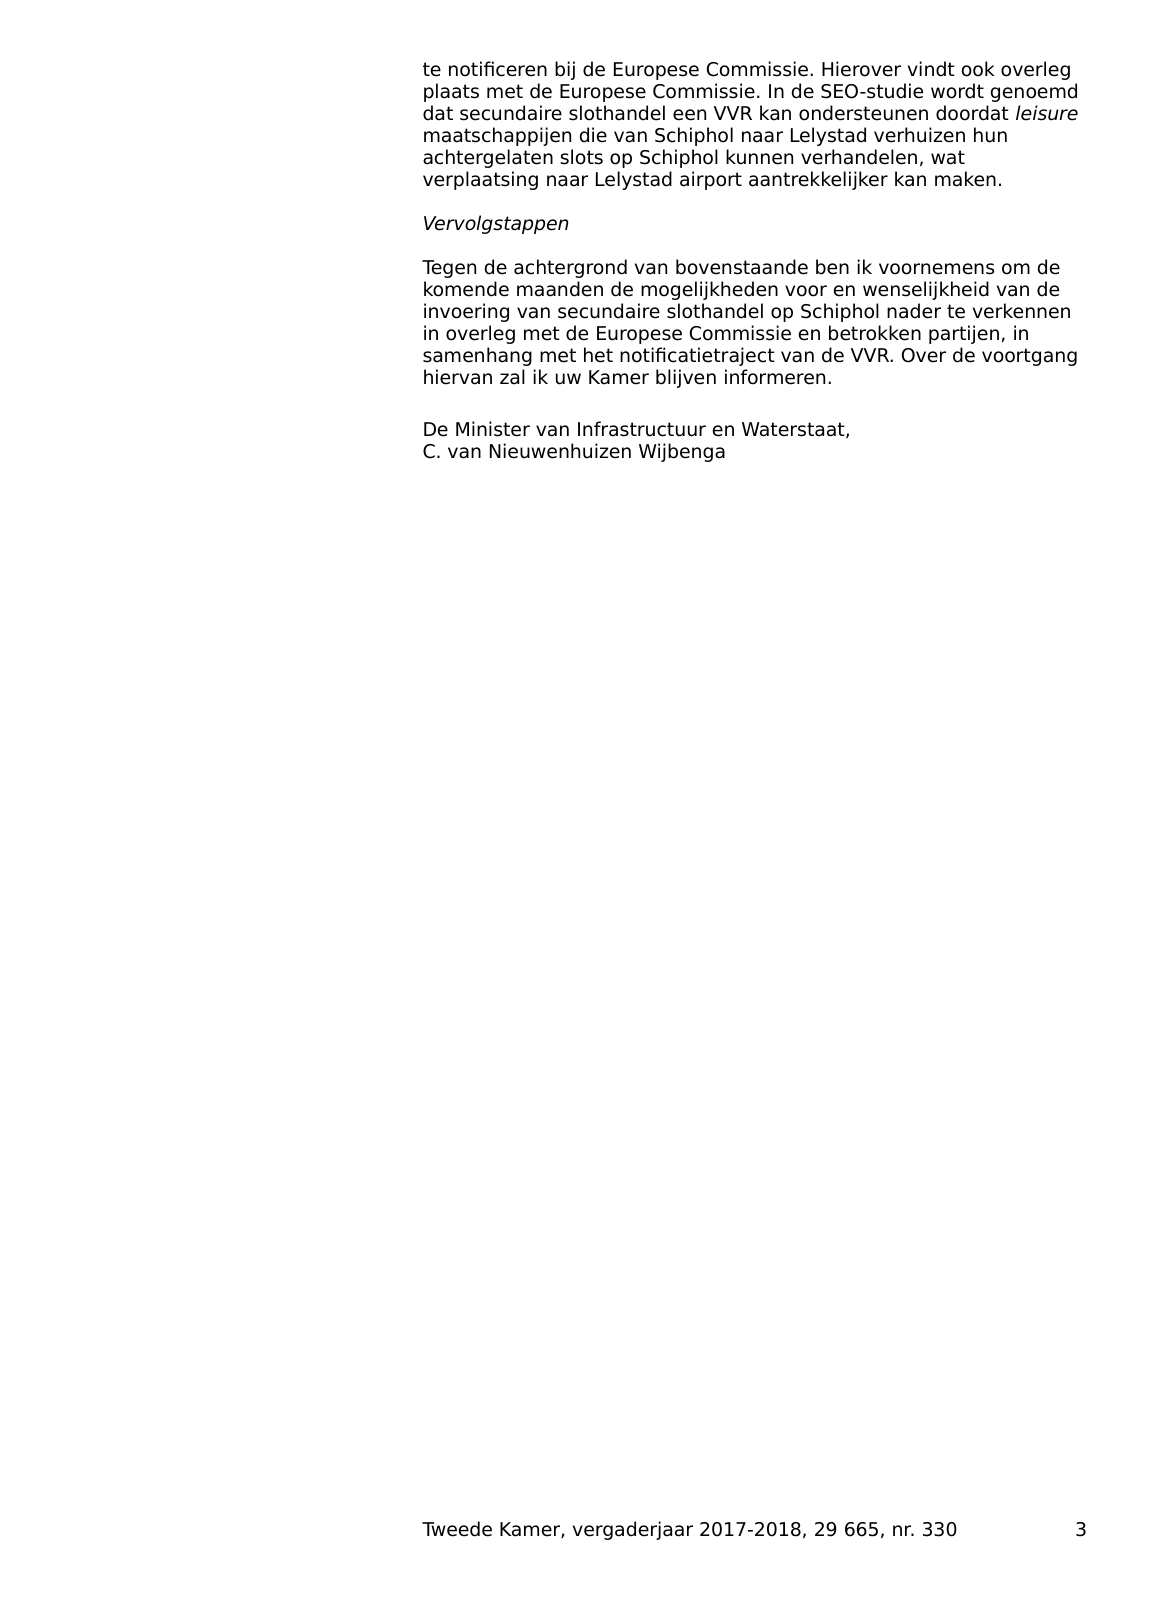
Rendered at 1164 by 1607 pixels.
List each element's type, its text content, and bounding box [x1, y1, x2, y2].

subtitle Vervolgstappen [422, 213, 1087, 235]
text Tegen de achtergrond van bovenstaande ben ik voornemens om de komende maanden de mogelijkheden voor en wenselijkheid van de invoering van secundaire slothandel op Schiphol nader te verkennen in overleg met de Europese Commissie en betrokken partijen, in samenhang met het notificatietraject van de VVR. Over de voortgang hiervan zal ik uw Kamer blijven informeren. [422, 257, 1087, 389]
text te notificeren bij de Europese Commissie. Hierover vindt ook overleg plaats met de Europese Commissie. In de SEO-studie wordt genoemd dat secundaire slothandel een VVR kan ondersteunen doordat leisure maatschappijen die van Schiphol naar Lelystad verhuizen hun achtergelaten slots op Schiphol kunnen verhandelen, wat verplaatsing naar Lelystad airport aantrekkelijker kan maken. [422, 59, 1087, 191]
text De Minister van Infrastructuur en Waterstaat, C. van Nieuwenhuizen Wijbenga [422, 419, 1087, 463]
